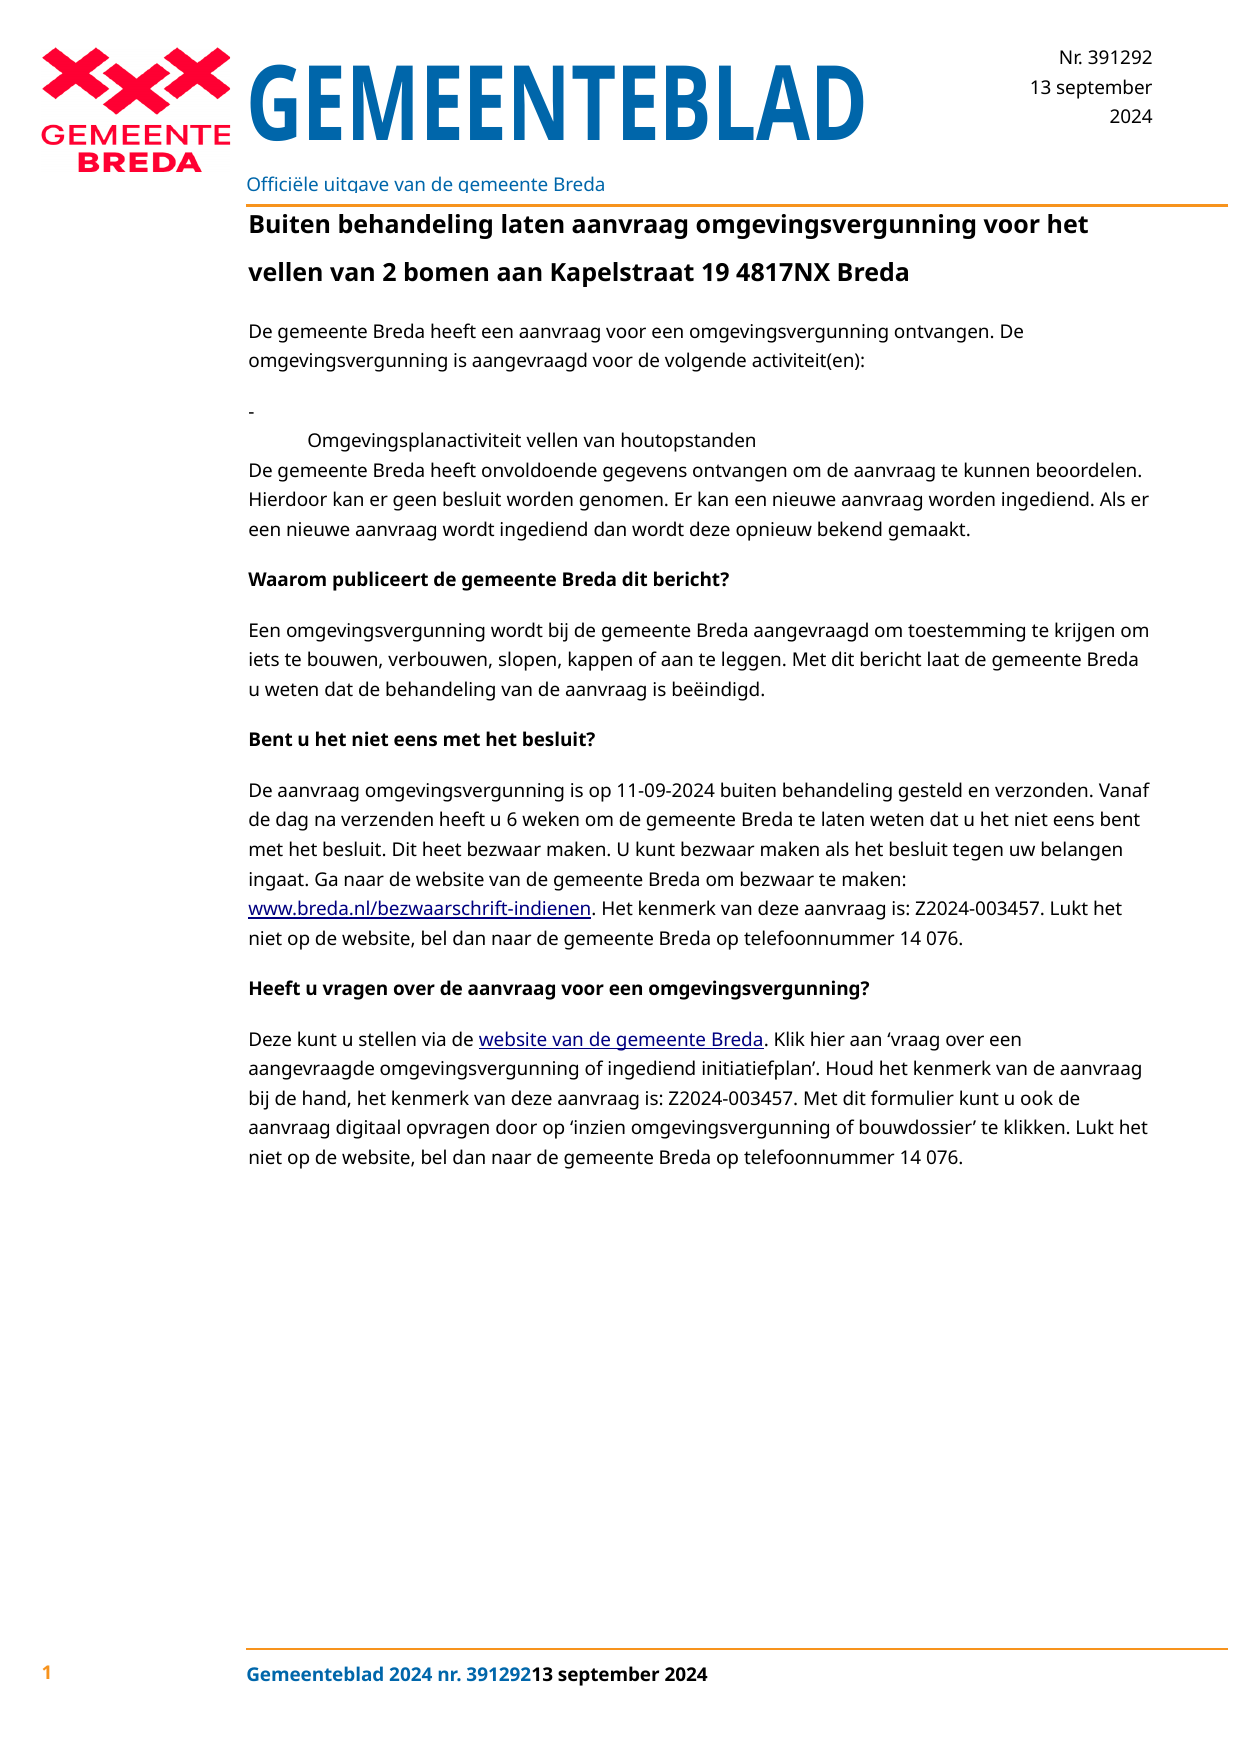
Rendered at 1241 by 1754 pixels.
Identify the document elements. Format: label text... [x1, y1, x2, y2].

text Heeft u vragen over de aanvraag voor een omgevingsvergunning? [248, 975, 1152, 1001]
text Een omgevingsvergunning wordt bij de gemeente Breda aangevraagd om toestemming te krijgen om iets te bouwen, verbouwen, slopen, kappen of aan te leggen. Met dit bericht laat de gemeente Breda u weten dat de behandeling van de aanvraag is beëindigd. [248, 617, 1152, 702]
text De gemeente Breda heeft onvoldoende gegevens ontvangen om de aanvraag te kunnen beoordelen. Hierdoor kan er geen besluit worden genomen. Er kan een nieuwe aanvraag worden ingediend. Als er een nieuwe aanvraag wordt ingediend dan wordt deze opnieuw bekend gemaakt. [248, 457, 1152, 542]
picture [41, 47, 231, 172]
text Buiten behandeling laten aanvraag omgevingsvergunning voor het vellen van 2 bomen aan Kapelstraat 19 4817NX Breda [248, 207, 1152, 288]
list Omgevingsplanactiviteit vellen van houtopstanden [248, 427, 1152, 453]
text De aanvraag omgevingsvergunning is op 11-09-2024 buiten behandeling gesteld en verzonden. Vanaf de dag na verzenden heeft u 6 weken om de gemeente Breda te laten weten dat u het niet eens bent met het besluit. Dit heet bezwaar maken. U kunt bezwaar maken als het besluit tegen uw belangen ingaat. Ga naar de website van de gemeente Breda om bezwaar te maken: www.breda.nl/bezwaarschrift-indienen. Het kenmerk van deze aanvraag is: Z2024-003457. Lukt het niet op de website, bel dan naar de gemeente Breda op telefoonnummer 14 076. [248, 777, 1152, 951]
text Deze kunt u stellen via de website van de gemeente Breda. Klik hier aan ‘vraag over een aangevraagde omgevingsvergunning of ingediend initiatiefplan’. Houd het kenmerk van de aanvraag bij de hand, het kenmerk van deze aanvraag is: Z2024-003457. Met dit formulier kunt u ook de aanvraag digitaal opvragen door op ‘inzien omgevingsvergunning of bouwdossier’ te klikken. Lukt het niet op de website, bel dan naar de gemeente Breda op telefoonnummer 14 076. [248, 1026, 1152, 1170]
text Bent u het niet eens met het besluit? [248, 727, 1152, 752]
text Waarom publiceert de gemeente Breda dit bericht? [248, 567, 1152, 592]
text De gemeente Breda heeft een aanvraag voor een omgevingsvergunning ontvangen. De omgevingsvergunning is aangevraagd voor de volgende activiteit(en): [248, 318, 1152, 373]
